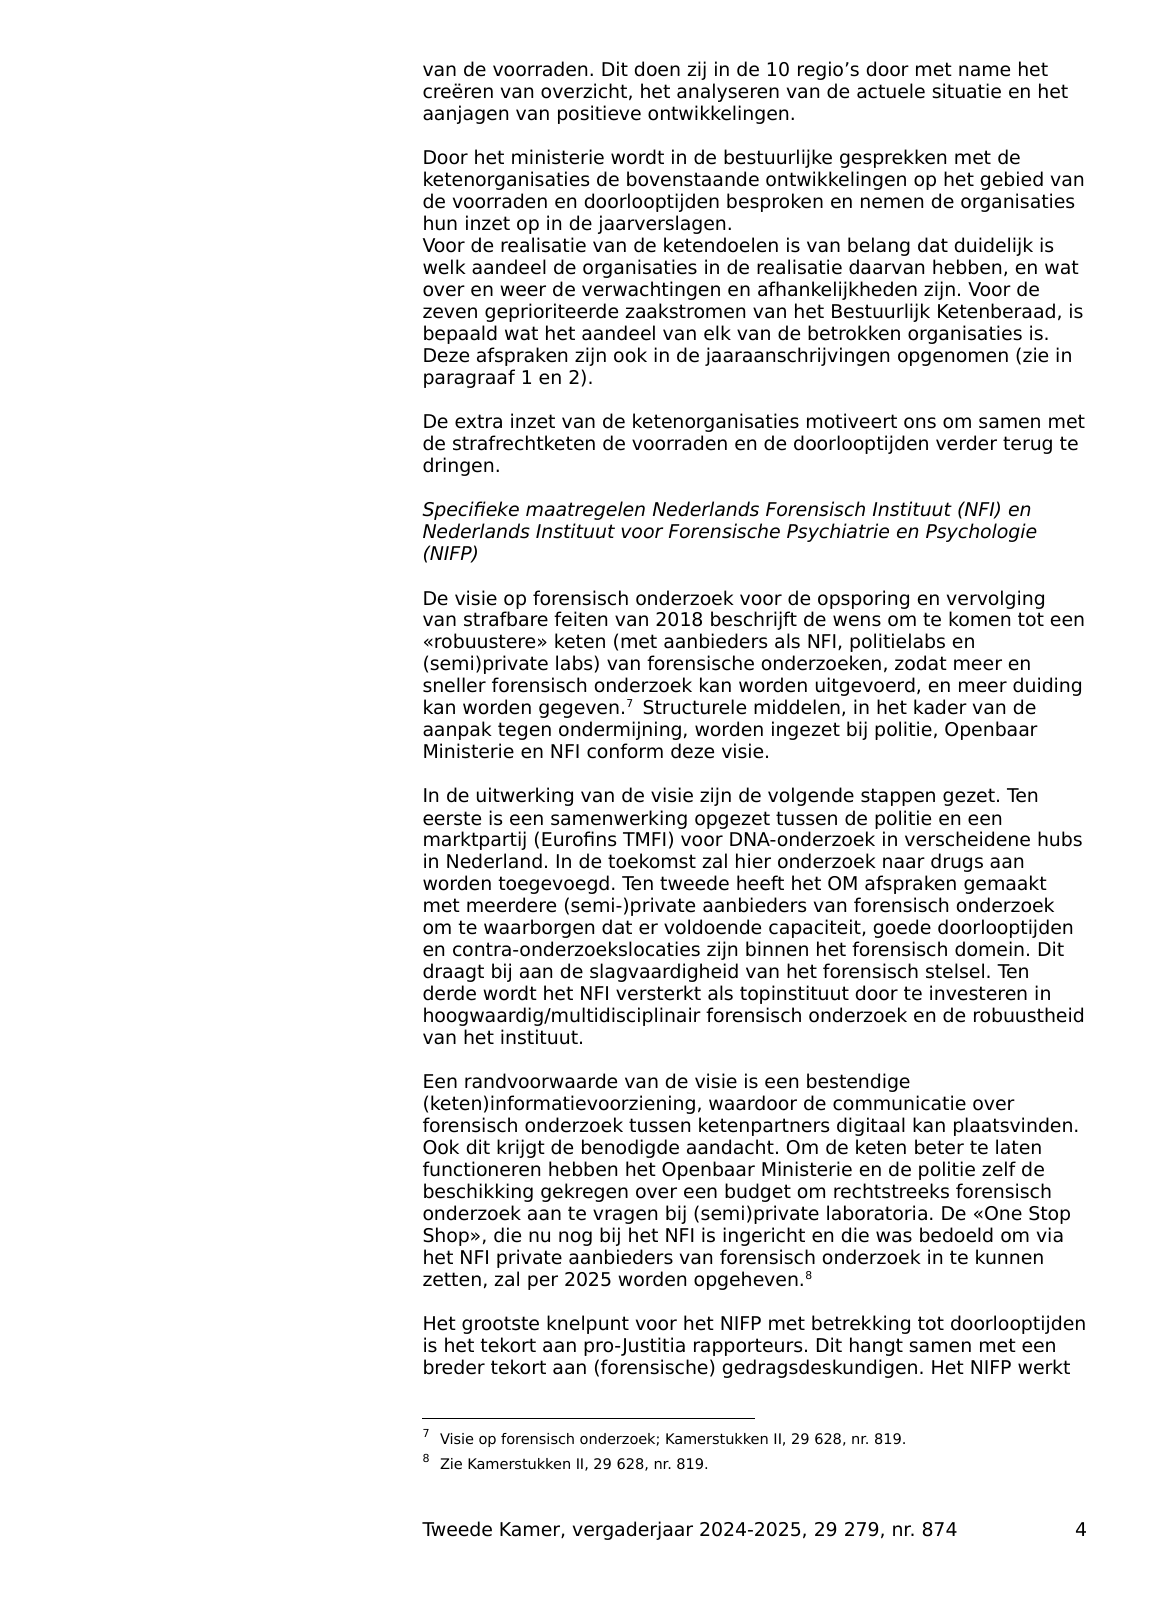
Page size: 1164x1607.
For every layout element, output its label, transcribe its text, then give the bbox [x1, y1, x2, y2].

text Visie op forensisch onderzoek; Kamerstukken II, 29 628, nr. 819. [422, 1427, 1087, 1449]
text De visie op forensisch onderzoek voor de opsporing en vervolging van strafbare feiten van 2018 beschrijft de wens om te komen tot een «robuustere» keten (met aanbieders als NFI, politielabs en (semi)private labs) van forensische onderzoeken, zodat meer en sneller forensisch onderzoek kan worden uitgevoerd, en meer duiding kan worden gegeven. Structurele middelen, in het kader van de aanpak tegen ondermijning, worden ingezet bij politie, Openbaar Ministerie en NFI conform deze visie. [422, 587, 1087, 763]
text Door het ministerie wordt in de bestuurlijke gesprekken met de ketenorganisaties de bovenstaande ontwikkelingen op het gebied van de voorraden en doorlooptijden besproken en nemen de organisaties hun inzet op in de jaarverslagen. [422, 147, 1087, 235]
text In de uitwerking van de visie zijn de volgende stappen gezet. Ten eerste is een samenwerking opgezet tussen de politie en een marktpartij (Eurofins TMFI) voor DNA-onderzoek in verscheidene hubs in Nederland. In de toekomst zal hier onderzoek naar drugs aan worden toegevoegd. Ten tweede heeft het OM afspraken gemaakt met meerdere (semi-)private aanbieders van forensisch onderzoek om te waarborgen dat er voldoende capaciteit, goede doorlooptijden en contra-onderzoekslocaties zijn binnen het forensisch domein. Dit draagt bij aan de slagvaardigheid van het forensisch stelsel. Ten derde wordt het NFI versterkt als topinstituut door te investeren in hoogwaardig/multidisciplinair forensisch onderzoek en de robuustheid van het instituut. [422, 785, 1087, 1049]
text Voor de realisatie van de ketendoelen is van belang dat duidelijk is welk aandeel de organisaties in de realisatie daarvan hebben, en wat over en weer de verwachtingen en afhankelijkheden zijn. Voor de zeven geprioriteerde zaakstromen van het Bestuurlijk Ketenberaad, is bepaald wat het aandeel van elk van de betrokken organisaties is. Deze afspraken zijn ook in de jaaraanschrijvingen opgenomen (zie in paragraaf 1 en 2). [422, 235, 1087, 389]
text Een randvoorwaarde van de visie is een bestendige (keten)informatievoorziening, waardoor de communicatie over forensisch onderzoek tussen ketenpartners digitaal kan plaatsvinden. Ook dit krijgt de benodigde aandacht. Om de keten beter te laten functioneren hebben het Openbaar Ministerie en de politie zelf de beschikking gekregen over een budget om rechtstreeks forensisch onderzoek aan te vragen bij (semi)private laboratoria. De «One Stop Shop», die nu nog bij het NFI is ingericht en die was bedoeld om via het NFI private aanbieders van forensisch onderzoek in te kunnen zetten, zal per 2025 worden opgeheven. [422, 1071, 1087, 1291]
subtitle Specifieke maatregelen Nederlands Forensisch Instituut (NFI) en Nederlands Instituut voor Forensische Psychiatrie en Psychologie (NIFP) [422, 499, 1087, 565]
text van de voorraden. Dit doen zij in de 10 regio’s door met name het creëren van overzicht, het analyseren van de actuele situatie en het aanjagen van positieve ontwikkelingen. [422, 59, 1087, 125]
text Het grootste knelpunt voor het NIFP met betrekking tot doorlooptijden is het tekort aan pro-Justitia rapporteurs. Dit hangt samen met een breder tekort aan (forensische) gedragsdeskundigen. Het NIFP werkt [422, 1313, 1087, 1379]
text Zie Kamerstukken II, 29 628, nr. 819. [422, 1452, 1087, 1474]
text De extra inzet van de ketenorganisaties motiveert ons om samen met de strafrechtketen de voorraden en de doorlooptijden verder terug te dringen. [422, 411, 1087, 477]
